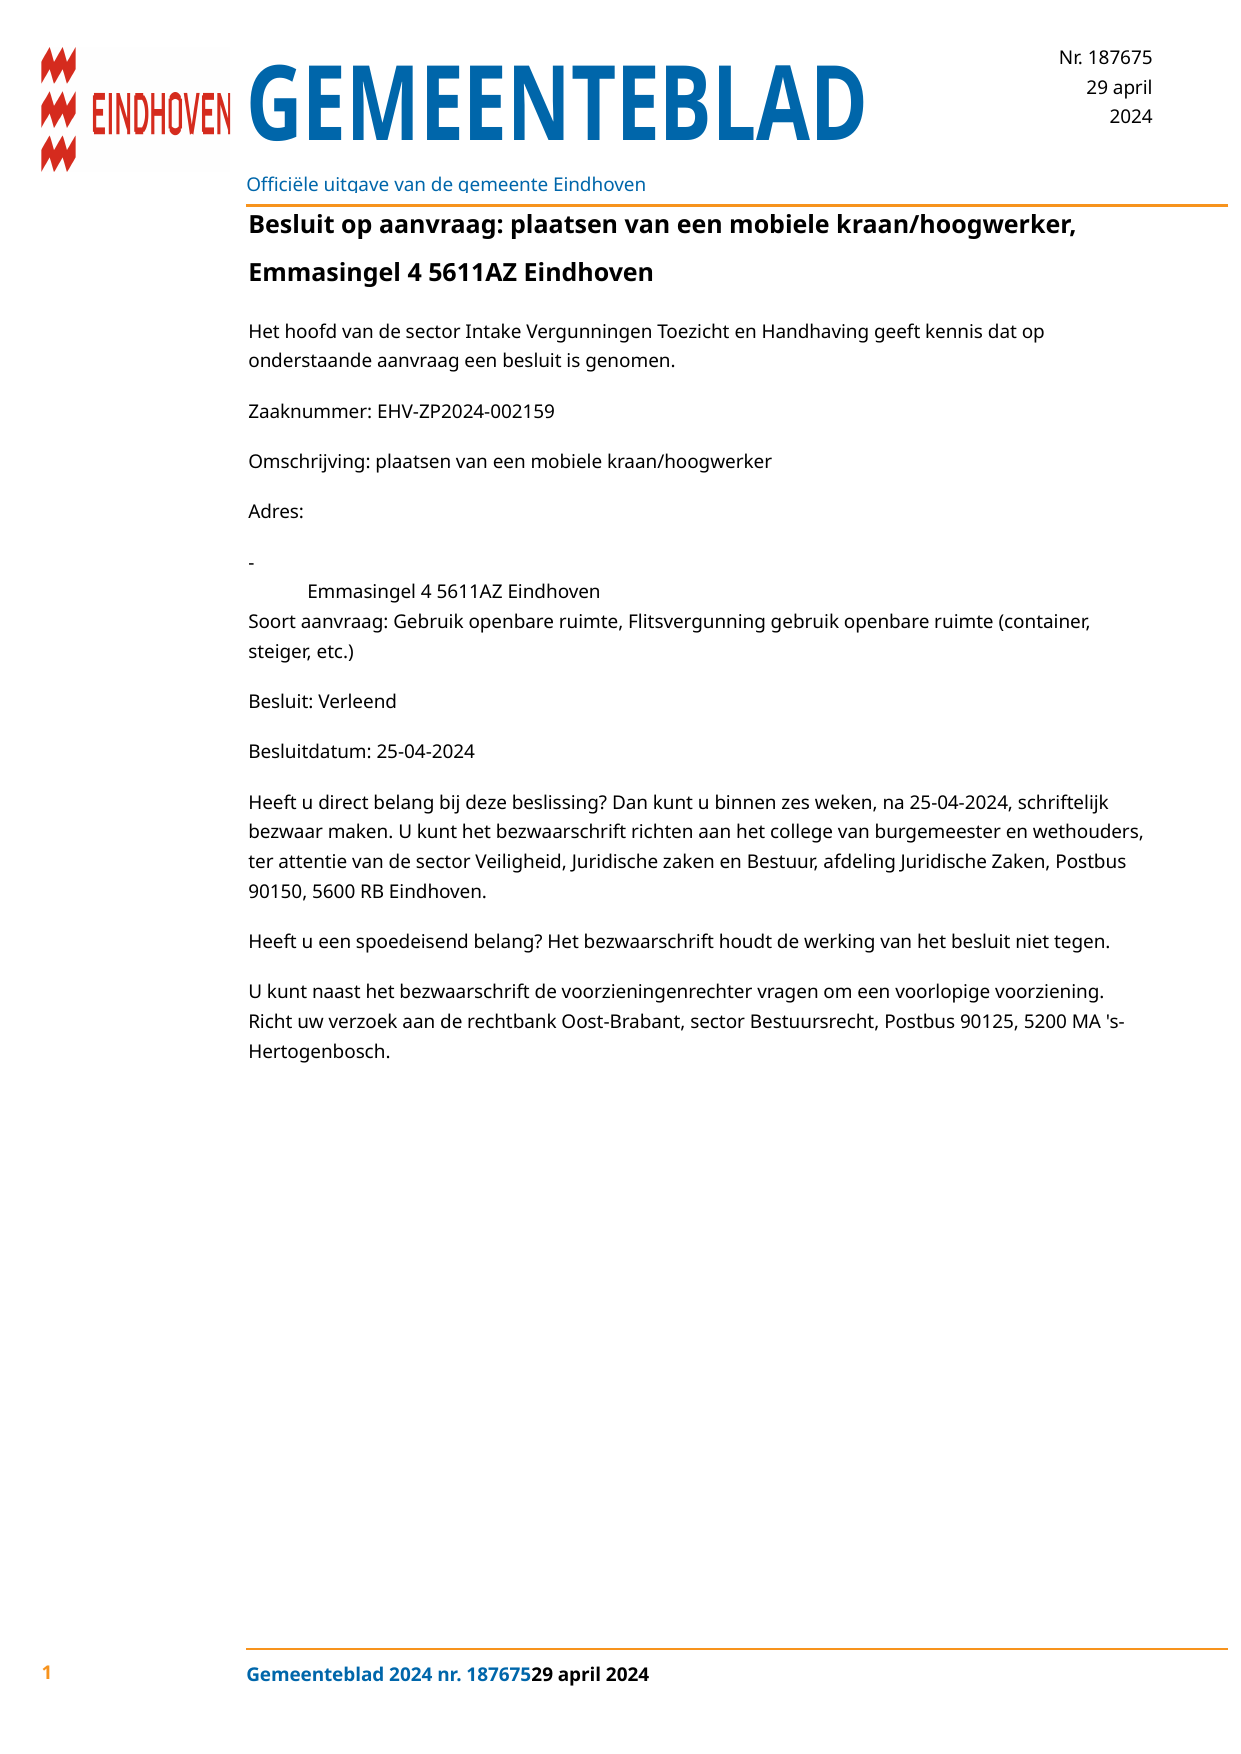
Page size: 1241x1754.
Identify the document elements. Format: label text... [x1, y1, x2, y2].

text Heeft u een spoedeisend belang? Het bezwaarschrift houdt de werking van het besluit niet tegen. [248, 928, 1152, 954]
text Besluit op aanvraag: plaatsen van een mobiele kraan/hoogwerker, Emmasingel 4 5611AZ Eindhoven [248, 207, 1152, 288]
list Emmasingel 4 5611AZ Eindhoven [248, 579, 1152, 604]
text Omschrijving: plaatsen van een mobiele kraan/hoogwerker [248, 448, 1152, 474]
text U kunt naast het bezwaarschrift de voorzieningenrechter vragen om een voorlopige voorziening. Richt uw verzoek aan de rechtbank Oost-Brabant, sector Bestuursrecht, Postbus 90125, 5200 MA 's-Hertogenbosch. [248, 979, 1152, 1064]
text Besluitdatum: 25-04-2024 [248, 739, 1152, 764]
picture [41, 47, 231, 172]
text Soort aanvraag: Gebruik openbare ruimte, Flitsvergunning gebruik openbare ruimte (container, steiger, etc.) [248, 608, 1152, 664]
text Besluit: Verleend [248, 688, 1152, 714]
text Adres: [248, 499, 1152, 524]
text Heeft u direct belang bij deze beslissing? Dan kunt u binnen zes weken, na 25-04-2024, schriftelijk bezwaar maken. U kunt het bezwaarschrift richten aan het college van burgemeester en wethouders, ter attentie van de sector Veiligheid, Juridische zaken en Bestuur, afdeling Juridische Zaken, Postbus 90150, 5600 RB Eindhoven. [248, 789, 1152, 904]
text Zaaknummer: EHV-ZP2024-002159 [248, 398, 1152, 424]
text Het hoofd van de sector Intake Vergunningen Toezicht en Handhaving geeft kennis dat op onderstaande aanvraag een besluit is genomen. [248, 318, 1152, 373]
